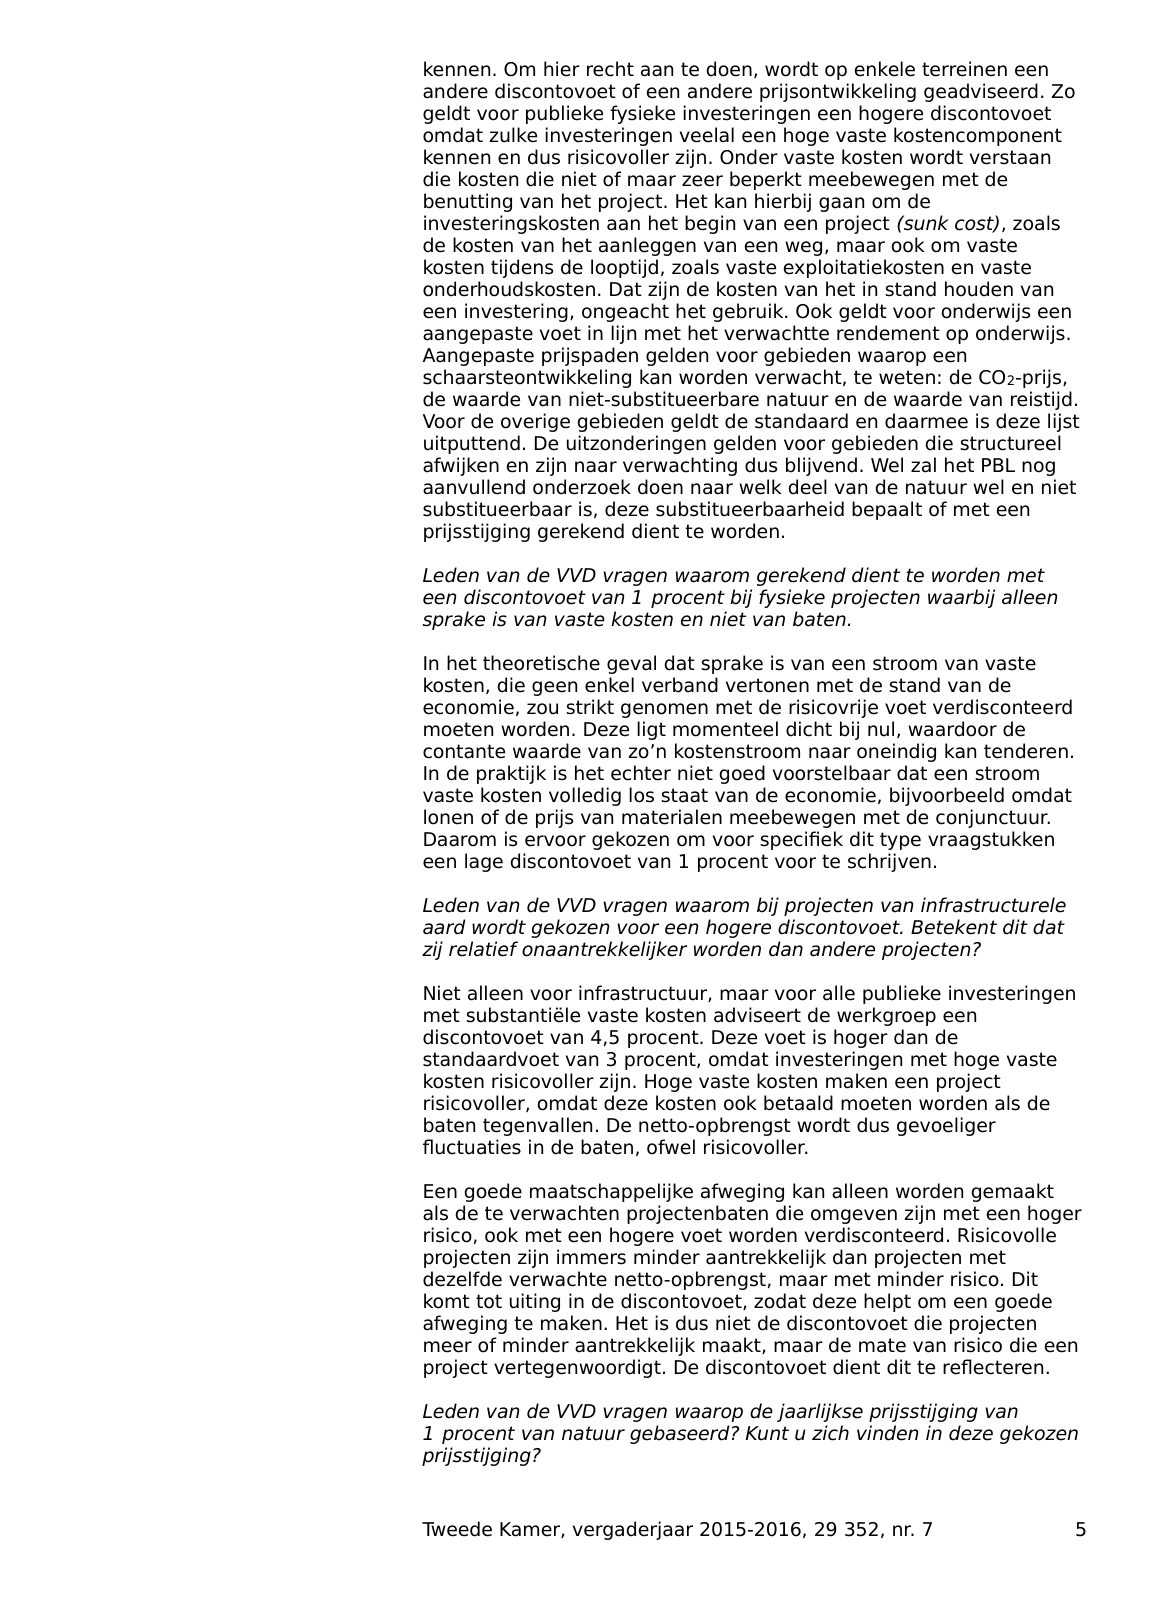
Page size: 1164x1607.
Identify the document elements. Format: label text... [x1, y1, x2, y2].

text Leden van de VVD vragen waarom bij projecten van infrastructurele aard wordt gekozen voor een hogere discontovoet. Betekent dit dat zij relatief onaantrekkelijker worden dan andere projecten? [422, 895, 1087, 961]
text Leden van de VVD vragen waarop de jaarlijkse prijsstijging van 1 procent van natuur gebaseerd? Kunt u zich vinden in deze gekozen prijsstijging? [422, 1401, 1087, 1467]
text Leden van de VVD vragen waarom gerekend dient te worden met een discontovoet van 1 procent bij fysieke projecten waarbij alleen sprake is van vaste kosten en niet van baten. [422, 565, 1087, 631]
text Niet alleen voor infrastructuur, maar voor alle publieke investeringen met substantiële vaste kosten adviseert de werkgroep een discontovoet van 4,5 procent. Deze voet is hoger dan de standaardvoet van 3 procent, omdat investeringen met hoge vaste kosten risicovoller zijn. Hoge vaste kosten maken een project risicovoller, omdat deze kosten ook betaald moeten worden als de baten tegenvallen. De netto-opbrengst wordt dus gevoeliger fluctuaties in de baten, ofwel risicovoller. [422, 983, 1087, 1159]
text In het theoretische geval dat sprake is van een stroom van vaste kosten, die geen enkel verband vertonen met de stand van de economie, zou strikt genomen met de risicovrije voet verdisconteerd moeten worden. Deze ligt momenteel dicht bij nul, waardoor de contante waarde van zo’n kostenstroom naar oneindig kan tenderen. In de praktijk is het echter niet goed voorstelbaar dat een stroom vaste kosten volledig los staat van de economie, bijvoorbeeld omdat lonen of de prijs van materialen meebewegen met de conjunctuur. Daarom is ervoor gekozen om voor specifiek dit type vraagstukken een lage discontovoet van 1 procent voor te schrijven. [422, 653, 1087, 873]
text Een goede maatschappelijke afweging kan alleen worden gemaakt als de te verwachten projectenbaten die omgeven zijn met een hoger risico, ook met een hogere voet worden verdisconteerd. Risicovolle projecten zijn immers minder aantrekkelijk dan projecten met dezelfde verwachte netto-opbrengst, maar met minder risico. Dit komt tot uiting in de discontovoet, zodat deze helpt om een goede afweging te maken. Het is dus niet de discontovoet die projecten meer of minder aantrekkelijk maakt, maar de mate van risico die een project vertegenwoordigt. De discontovoet dient dit te reflecteren. [422, 1181, 1087, 1379]
text kennen. Om hier recht aan te doen, wordt op enkele terreinen een andere discontovoet of een andere prijsontwikkeling geadviseerd. Zo geldt voor publieke fysieke investeringen een hogere discontovoet omdat zulke investeringen veelal een hoge vaste kostencomponent kennen en dus risicovoller zijn. Onder vaste kosten wordt verstaan die kosten die niet of maar zeer beperkt meebewegen met de benutting van het project. Het kan hierbij gaan om de investeringskosten aan het begin van een project (sunk cost), zoals de kosten van het aanleggen van een weg, maar ook om vaste kosten tijdens de looptijd, zoals vaste exploitatiekosten en vaste onderhoudskosten. Dat zijn de kosten van het in stand houden van een investering, ongeacht het gebruik. Ook geldt voor onderwijs een aangepaste voet in lijn met het verwachtte rendement op onderwijs. Aangepaste prijspaden gelden voor gebieden waarop een schaarsteontwikkeling kan worden verwacht, te weten: de CO2-prijs, de waarde van niet-substitueerbare natuur en de waarde van reistijd. Voor de overige gebieden geldt de standaard en daarmee is deze lijst uitputtend. De uitzonderingen gelden voor gebieden die structureel afwijken en zijn naar verwachting dus blijvend. Wel zal het PBL nog aanvullend onderzoek doen naar welk deel van de natuur wel en niet substitueerbaar is, deze substitueerbaarheid bepaalt of met een prijsstijging gerekend dient te worden. [422, 59, 1087, 543]
